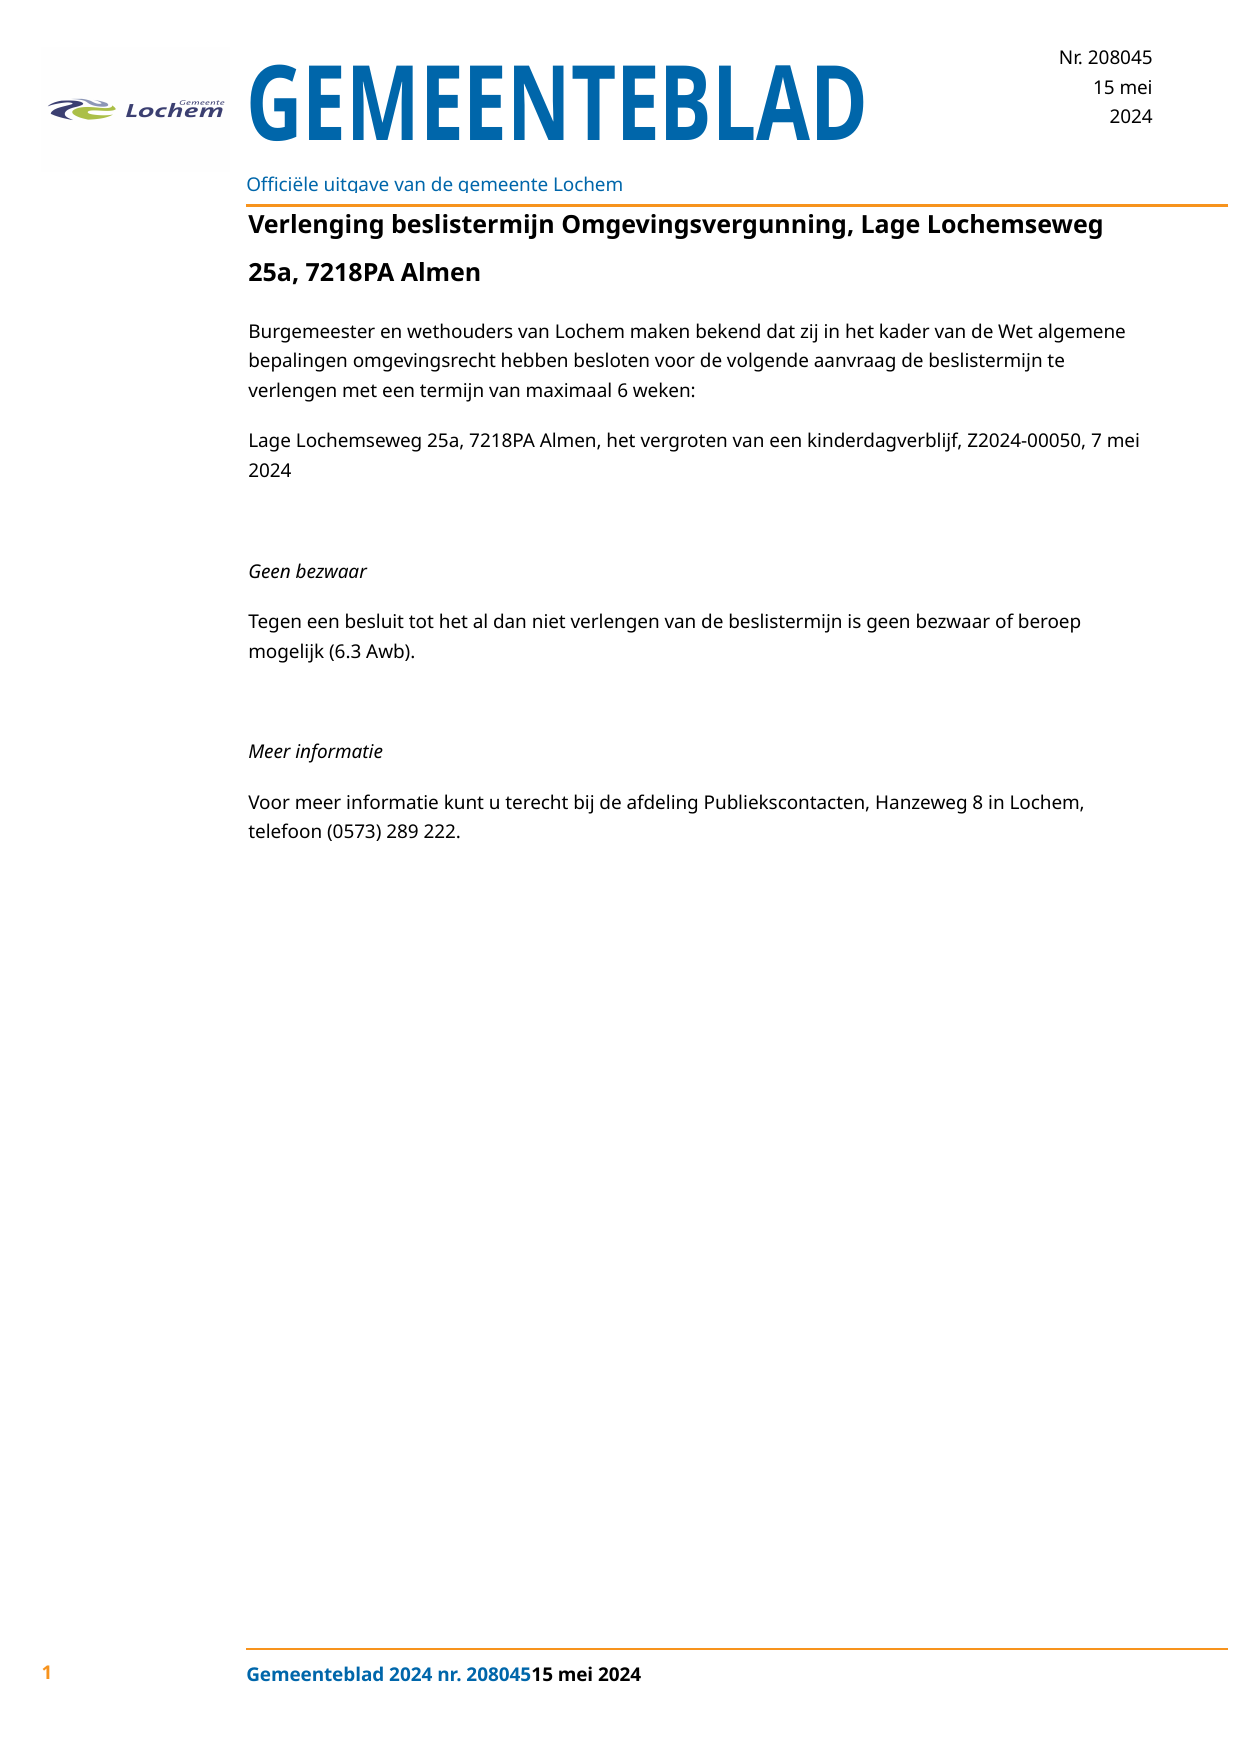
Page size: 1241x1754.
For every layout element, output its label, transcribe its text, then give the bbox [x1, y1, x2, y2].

text Voor meer informatie kunt u terecht bij de afdeling Publiekscontacten, Hanzeweg 8 in Lochem, telefoon (0573) 289 222. [248, 789, 1152, 844]
text Tegen een besluit tot het al dan niet verlengen van de beslistermijn is geen bezwaar of beroep mogelijk (6.3 Awb). [248, 608, 1152, 664]
text Meer informatie [248, 739, 1152, 764]
text Geen bezwaar [248, 558, 1152, 584]
text Lage Lochemseweg 25a, 7218PA Almen, het vergroten van een kinderdagverblijf, Z2024-00050, 7 mei 2024 [248, 427, 1152, 483]
text Burgemeester en wethouders van Lochem maken bekend dat zij in het kader van de Wet algemene bepalingen omgevingsrecht hebben besloten voor de volgende aanvraag de beslistermijn te verlengen met een termijn van maximaal 6 weken: [248, 318, 1152, 403]
picture [41, 47, 231, 172]
text Verlenging beslistermijn Omgevingsvergunning, Lage Lochemseweg 25a, 7218PA Almen [248, 207, 1152, 288]
